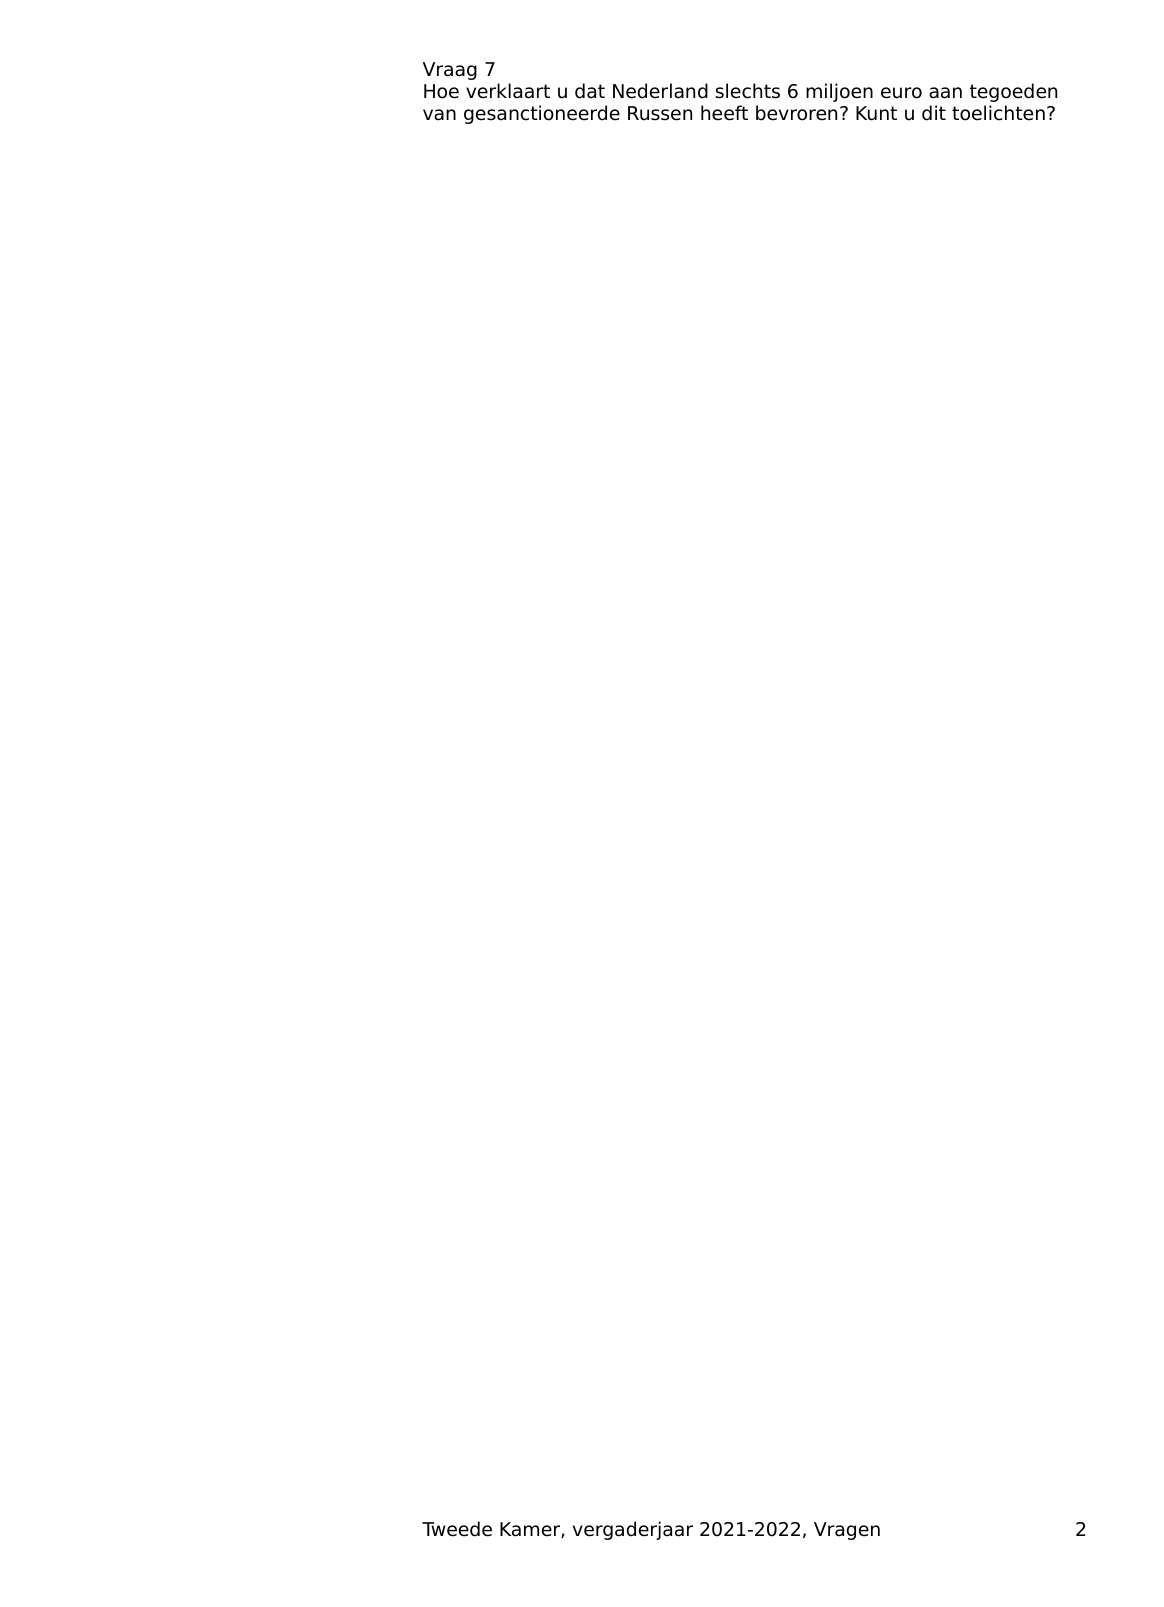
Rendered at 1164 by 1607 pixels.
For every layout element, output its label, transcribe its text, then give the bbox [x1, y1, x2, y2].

text Vraag 7 [422, 59, 1087, 81]
text Hoe verklaart u dat Nederland slechts 6 miljoen euro aan tegoeden van gesanctioneerde Russen heeft bevroren? Kunt u dit toelichten? [422, 81, 1087, 125]
